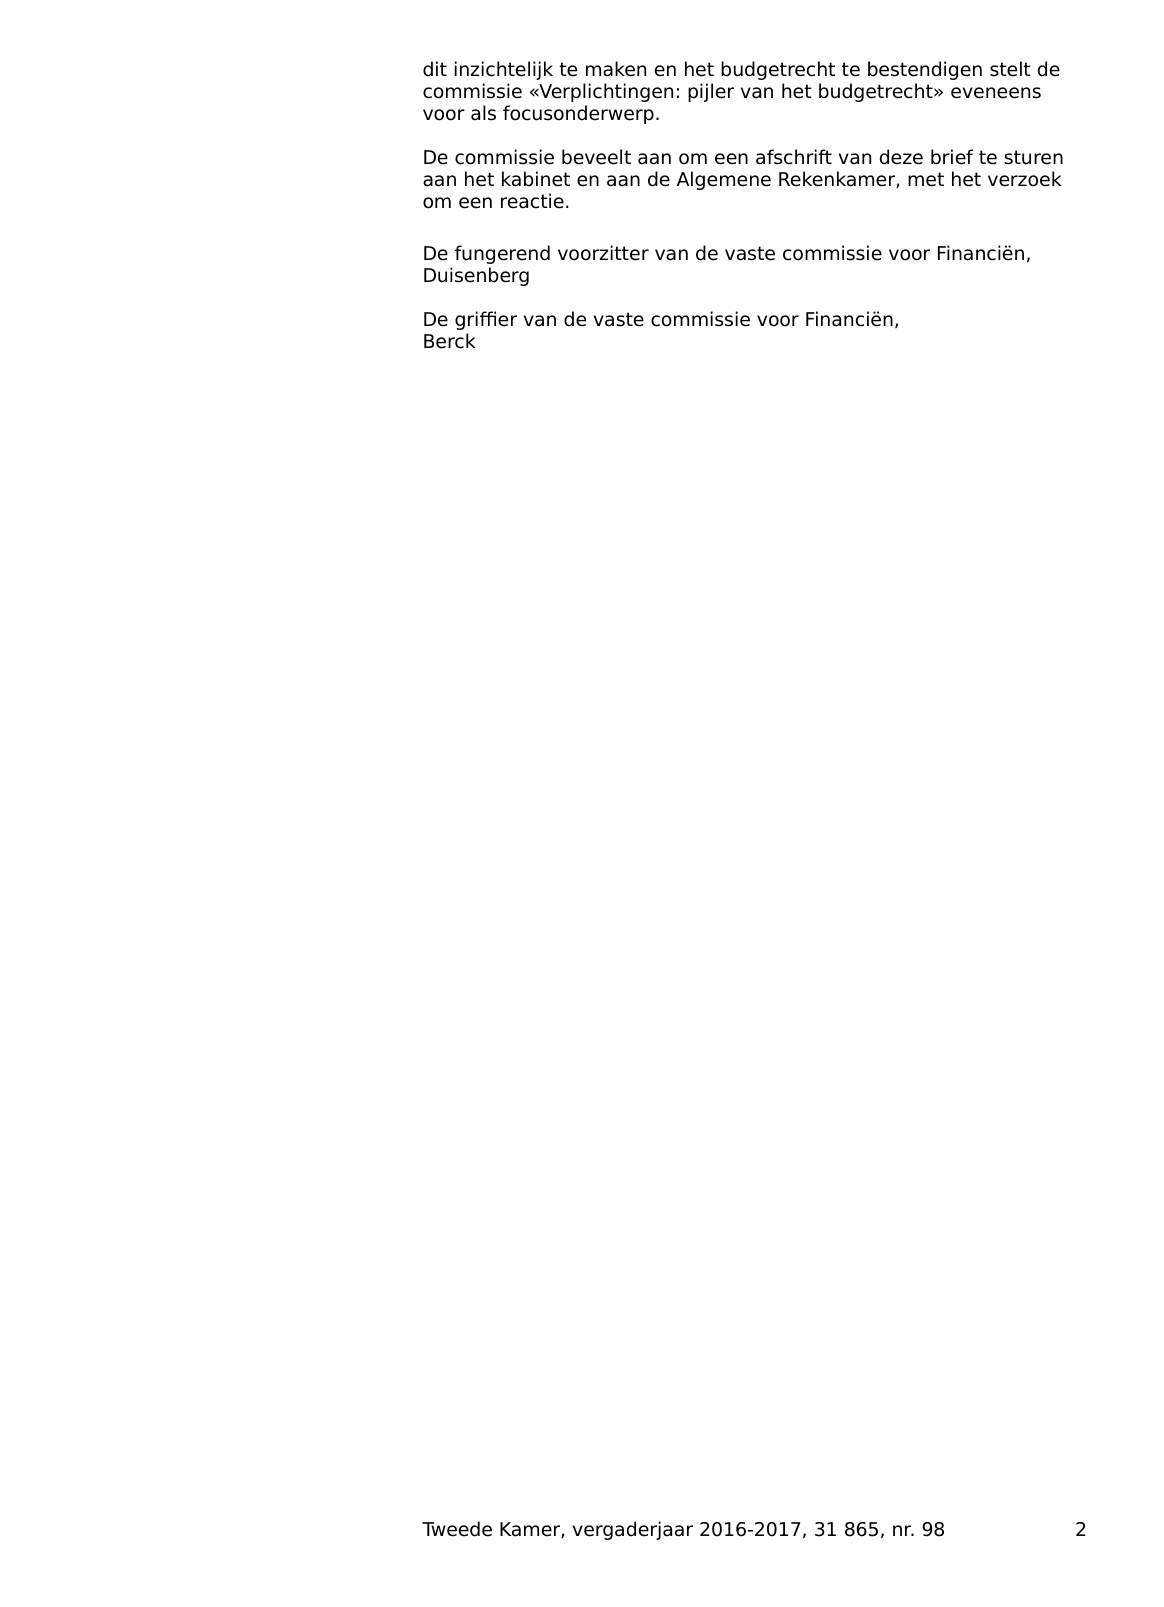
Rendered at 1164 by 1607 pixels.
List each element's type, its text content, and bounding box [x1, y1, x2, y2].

text dit inzichtelijk te maken en het budgetrecht te bestendigen stelt de commissie «Verplichtingen: pijler van het budgetrecht» eveneens voor als focusonderwerp. [422, 59, 1087, 125]
text De fungerend voorzitter van de vaste commissie voor Financiën, Duisenberg [422, 243, 1087, 287]
text De commissie beveelt aan om een afschrift van deze brief te sturen aan het kabinet en aan de Algemene Rekenkamer, met het verzoek om een reactie. [422, 147, 1087, 213]
text De griffier van de vaste commissie voor Financiën, Berck [422, 309, 1087, 353]
